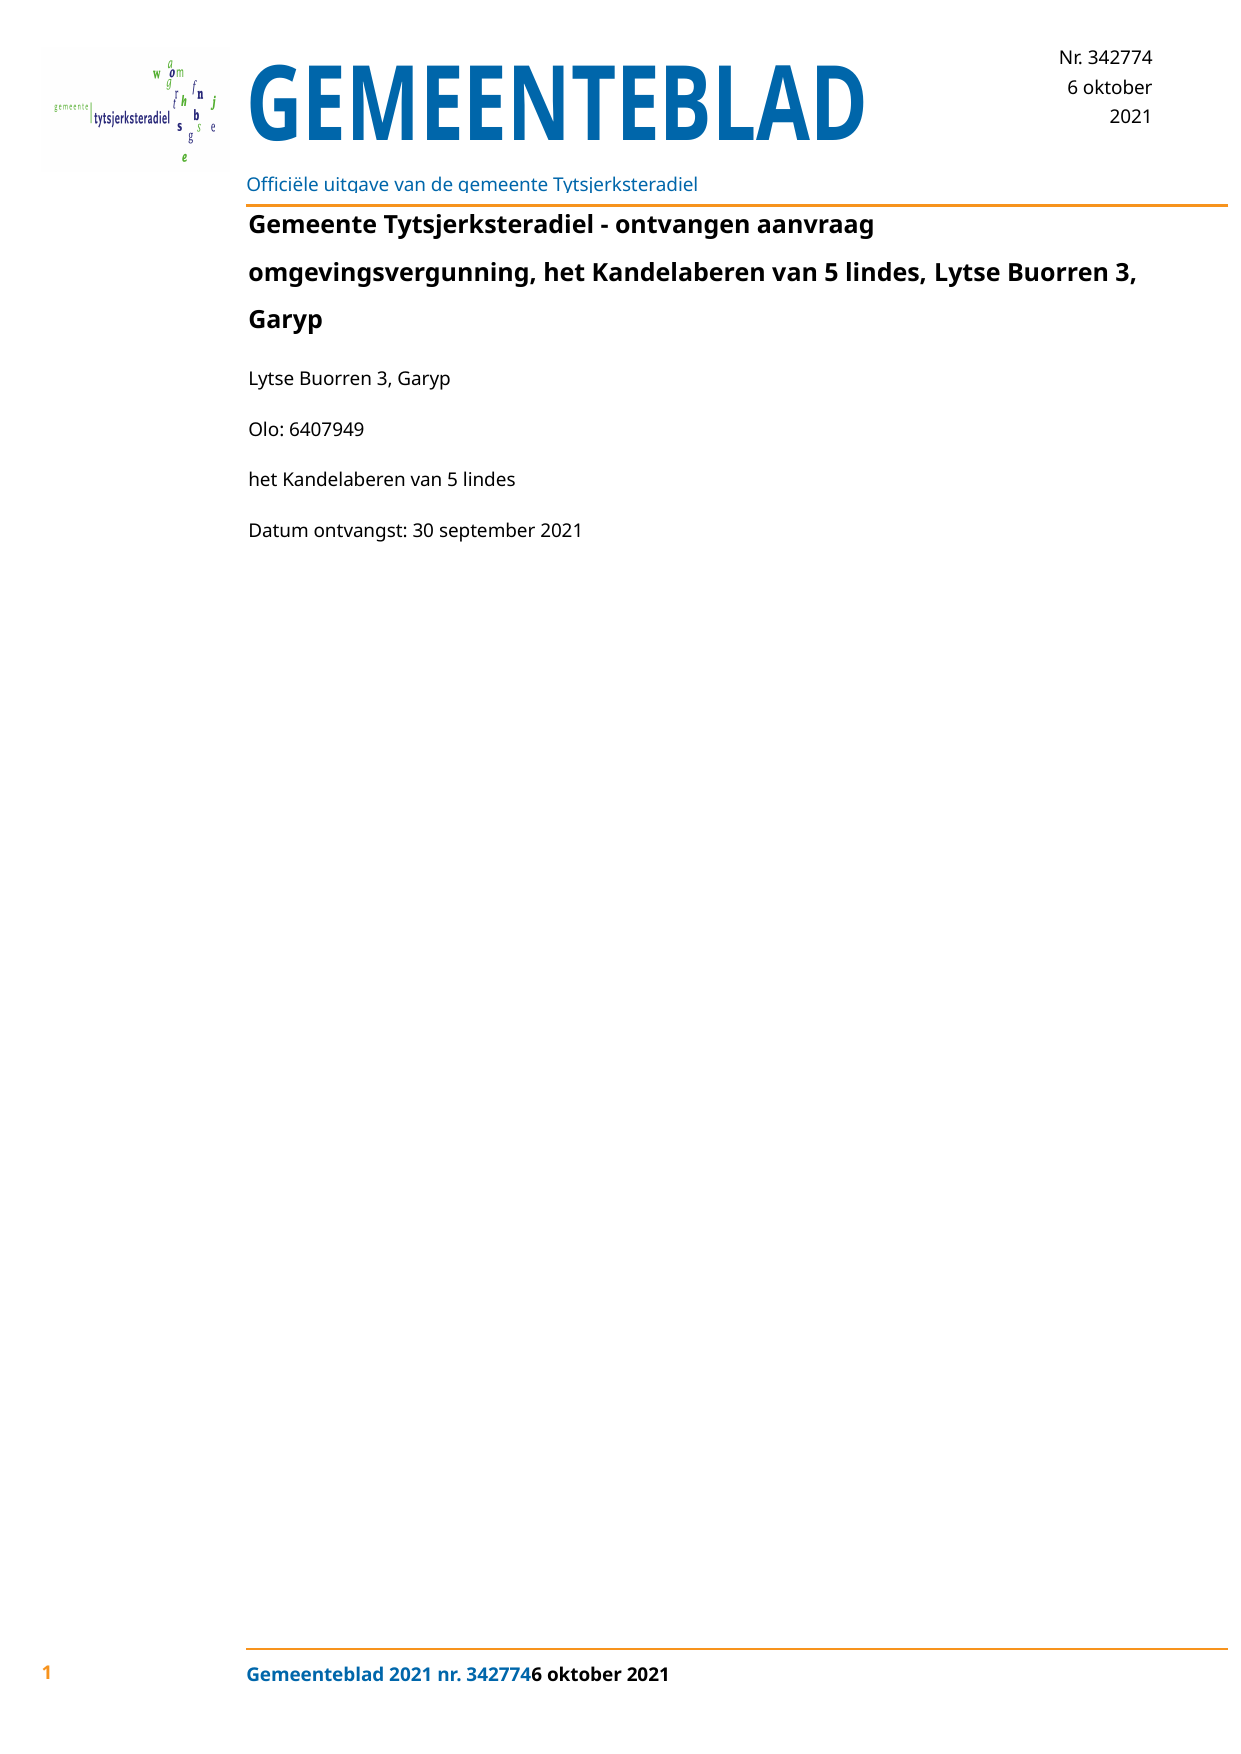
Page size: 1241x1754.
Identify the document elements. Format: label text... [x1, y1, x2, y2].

text Olo: 6407949 [248, 416, 1152, 442]
text Lytse Buorren 3, Garyp [248, 366, 1152, 391]
text Gemeente Tytsjerksteradiel - ontvangen aanvraag omgevingsvergunning, het Kandelaberen van 5 lindes, Lytse Buorren 3, Garyp [248, 207, 1152, 336]
text het Kandelaberen van 5 lindes [248, 466, 1152, 492]
text Datum ontvangst: 30 september 2021 [248, 517, 1152, 542]
picture [41, 47, 231, 172]
